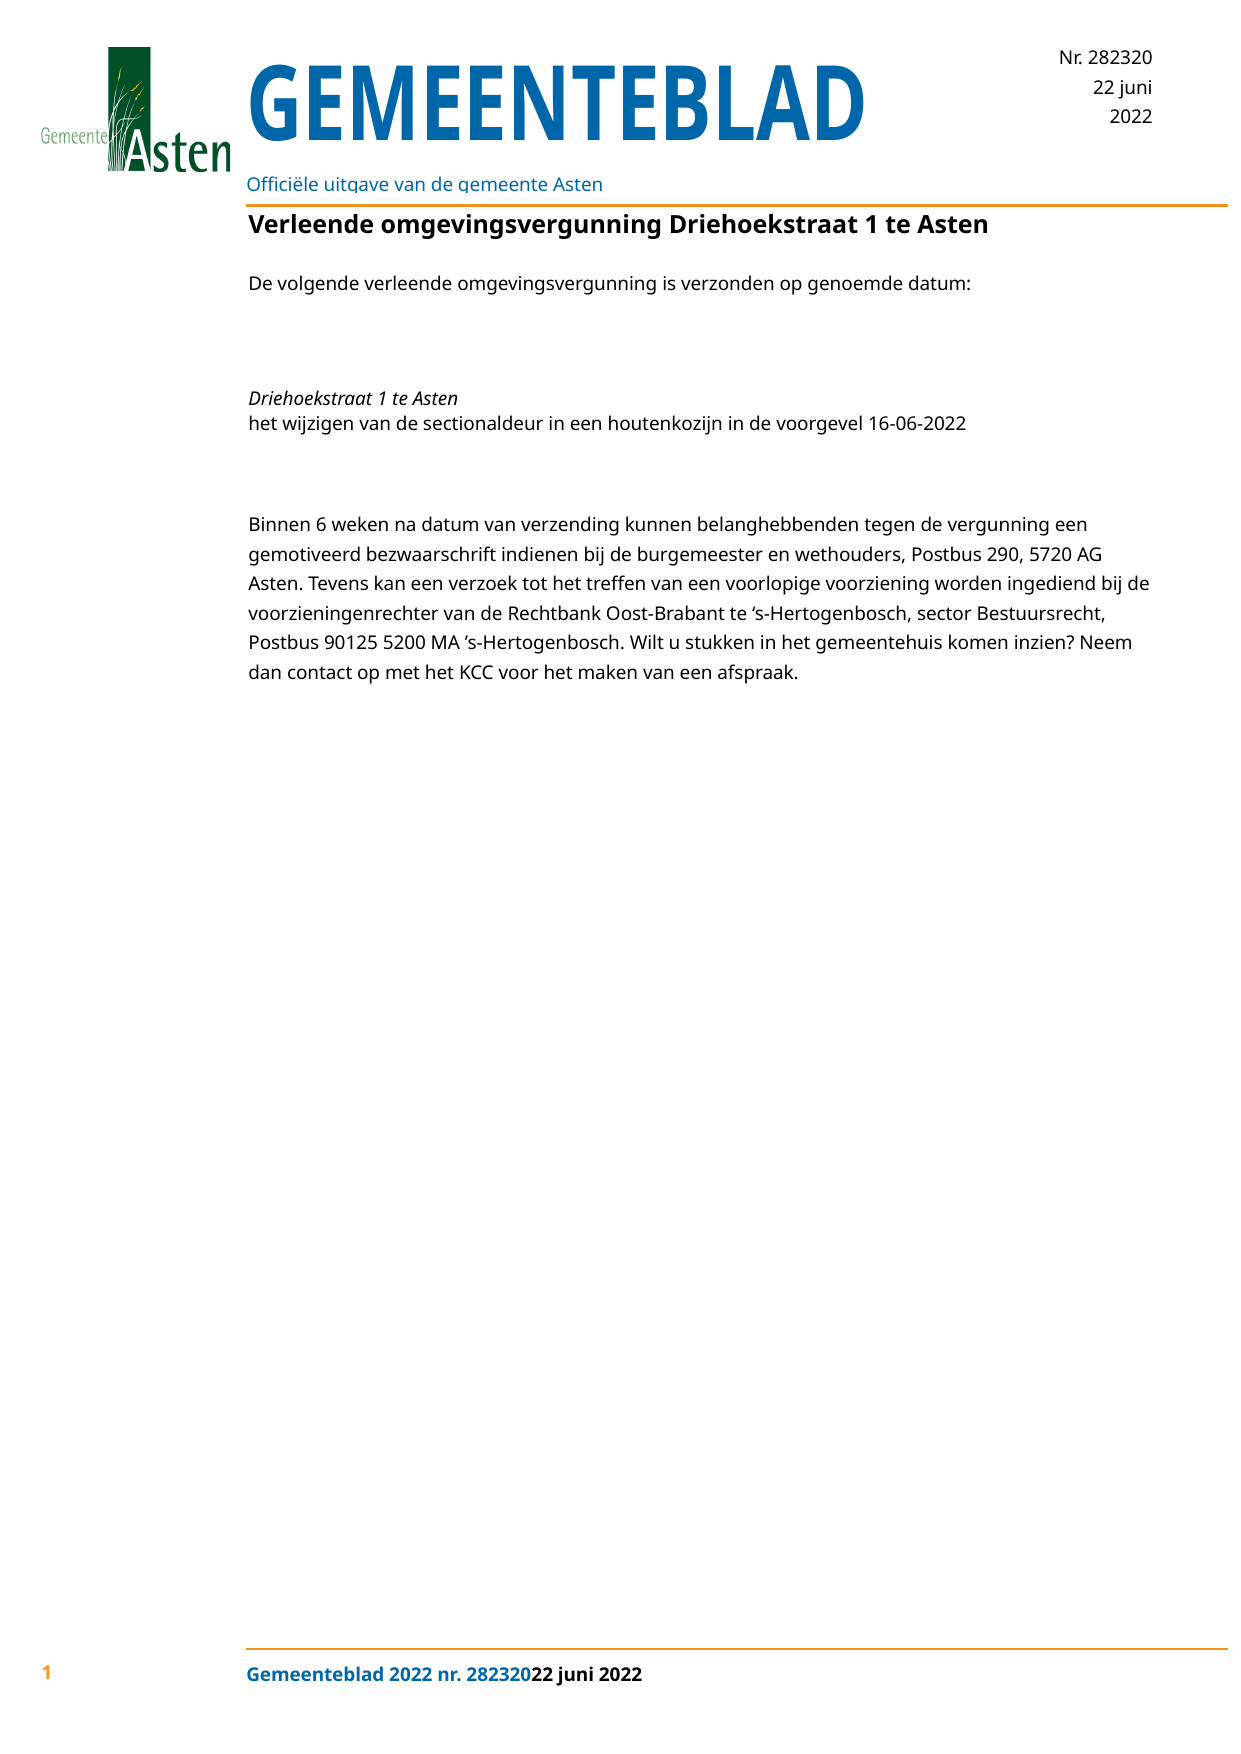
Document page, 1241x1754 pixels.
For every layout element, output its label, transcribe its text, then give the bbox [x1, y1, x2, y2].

picture [41, 47, 231, 172]
text Verleende omgevingsvergunning Driehoekstraat 1 te Asten [248, 207, 1152, 241]
text Driehoekstraat 1 te Asten [248, 385, 1152, 410]
text Binnen 6 weken na datum van verzending kunnen belanghebbenden tegen de vergunning een gemotiveerd bezwaarschrift indienen bij de burgemeester en wethouders, Postbus 290, 5720 AG Asten. Tevens kan een verzoek tot het treffen van een voorlopige voorziening worden ingediend bij de voorzieningenrechter van de Rechtbank Oost-Brabant te ‘s-Hertogenbosch, sector Bestuursrecht, Postbus 90125 5200 MA ’s-Hertogenbosch. Wilt u stukken in het gemeentehuis komen inzien? Neem dan contact op met het KCC voor het maken van een afspraak. [248, 511, 1152, 685]
text het wijzigen van de sectionaldeur in een houtenkozijn in de voorgevel 16-06-2022 [248, 410, 1152, 436]
text De volgende verleende omgevingsvergunning is verzonden op genoemde datum: [248, 270, 1152, 296]
